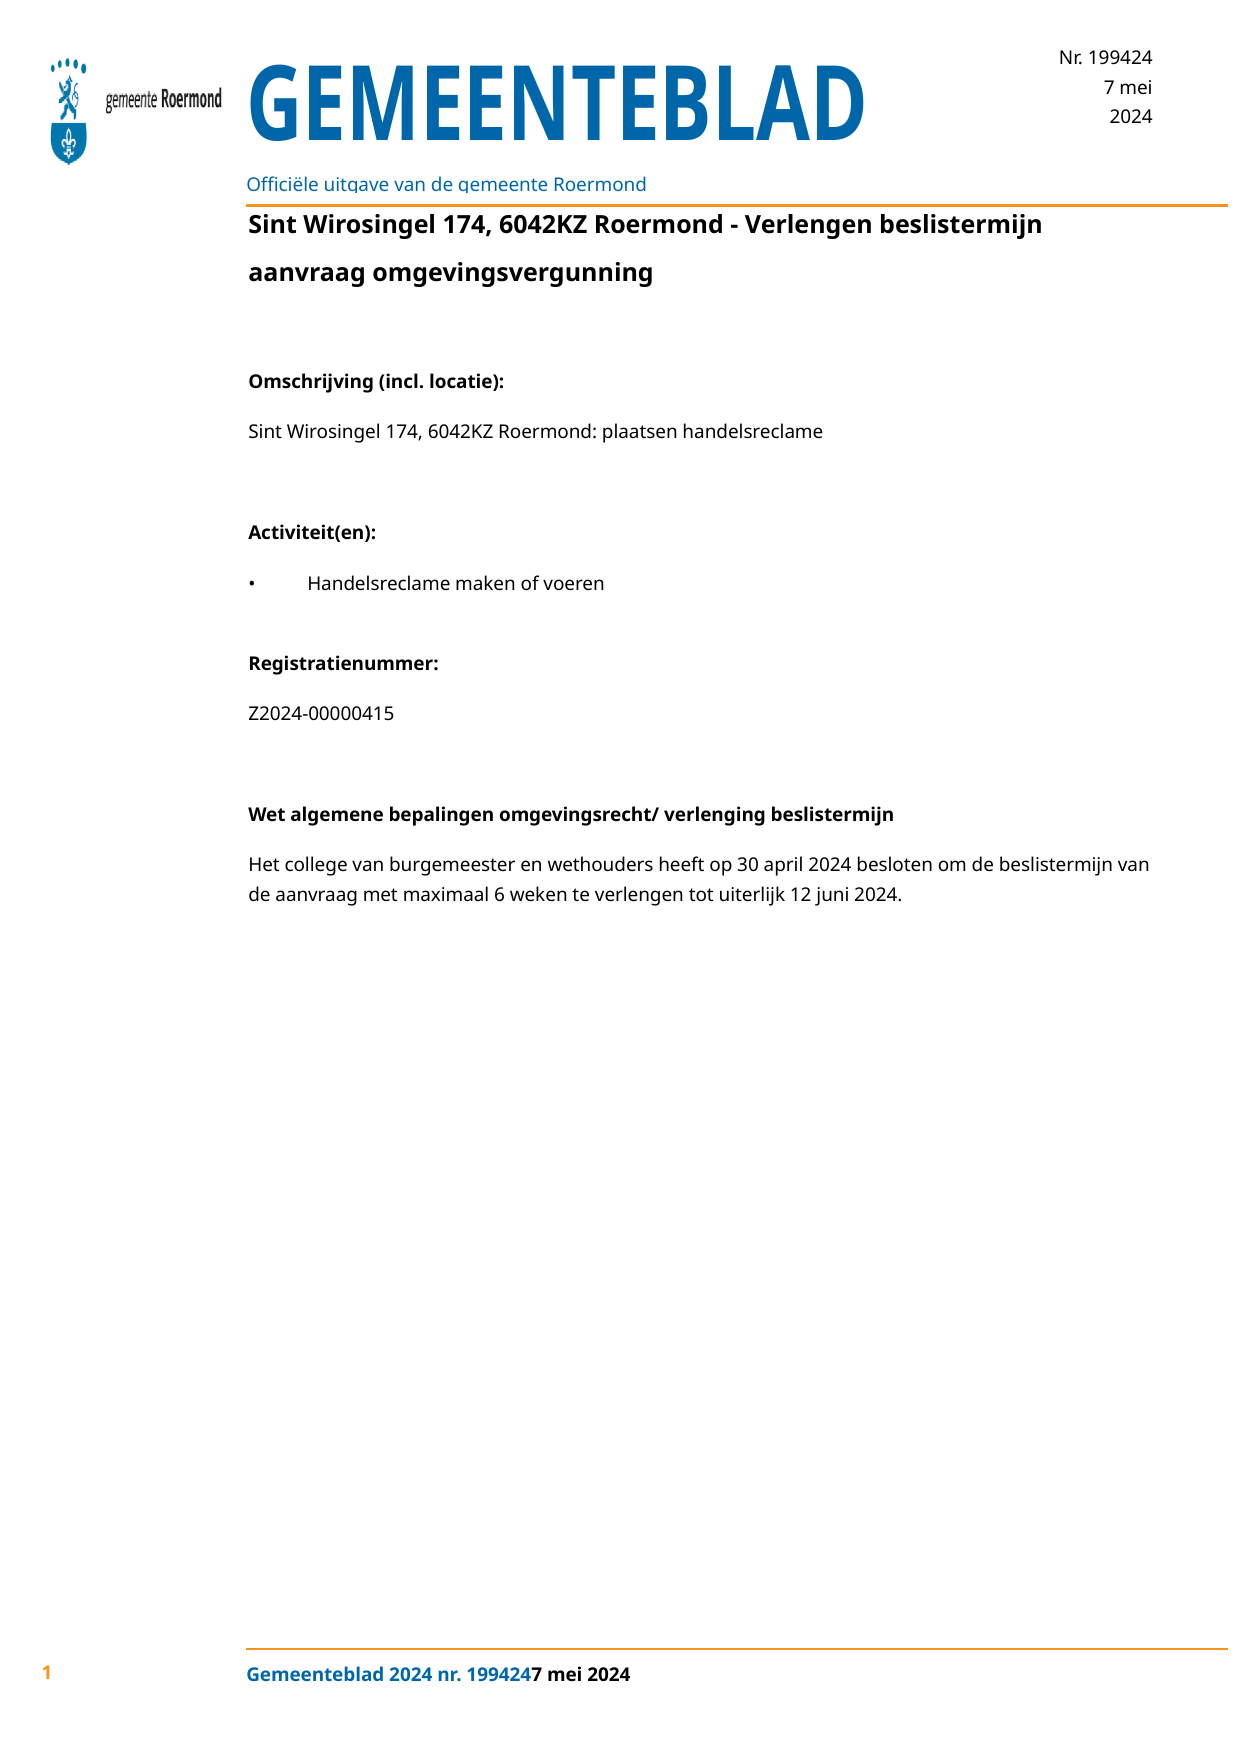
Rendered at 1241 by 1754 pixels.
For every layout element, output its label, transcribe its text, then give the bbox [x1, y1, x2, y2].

text Z2024-00000415 [248, 700, 1152, 726]
text Het college van burgemeester en wethouders heeft op 30 april 2024 besloten om de beslistermijn van de aanvraag met maximaal 6 weken te verlengen tot uiterlijk 12 juni 2024. [248, 852, 1152, 907]
text Registratienummer: [248, 650, 1152, 676]
text Sint Wirosingel 174, 6042KZ Roermond - Verlengen beslistermijn aanvraag omgevingsvergunning [248, 207, 1152, 288]
list Handelsreclame maken of voeren [248, 570, 1152, 596]
text Wet algemene bepalingen omgevingsrecht/ verlenging beslistermijn [248, 801, 1152, 827]
picture [41, 47, 231, 172]
text Activiteit(en): [248, 519, 1152, 545]
text Sint Wirosingel 174, 6042KZ Roermond: plaatsen handelsreclame [248, 419, 1152, 444]
text Omschrijving (incl. locatie): [248, 368, 1152, 394]
